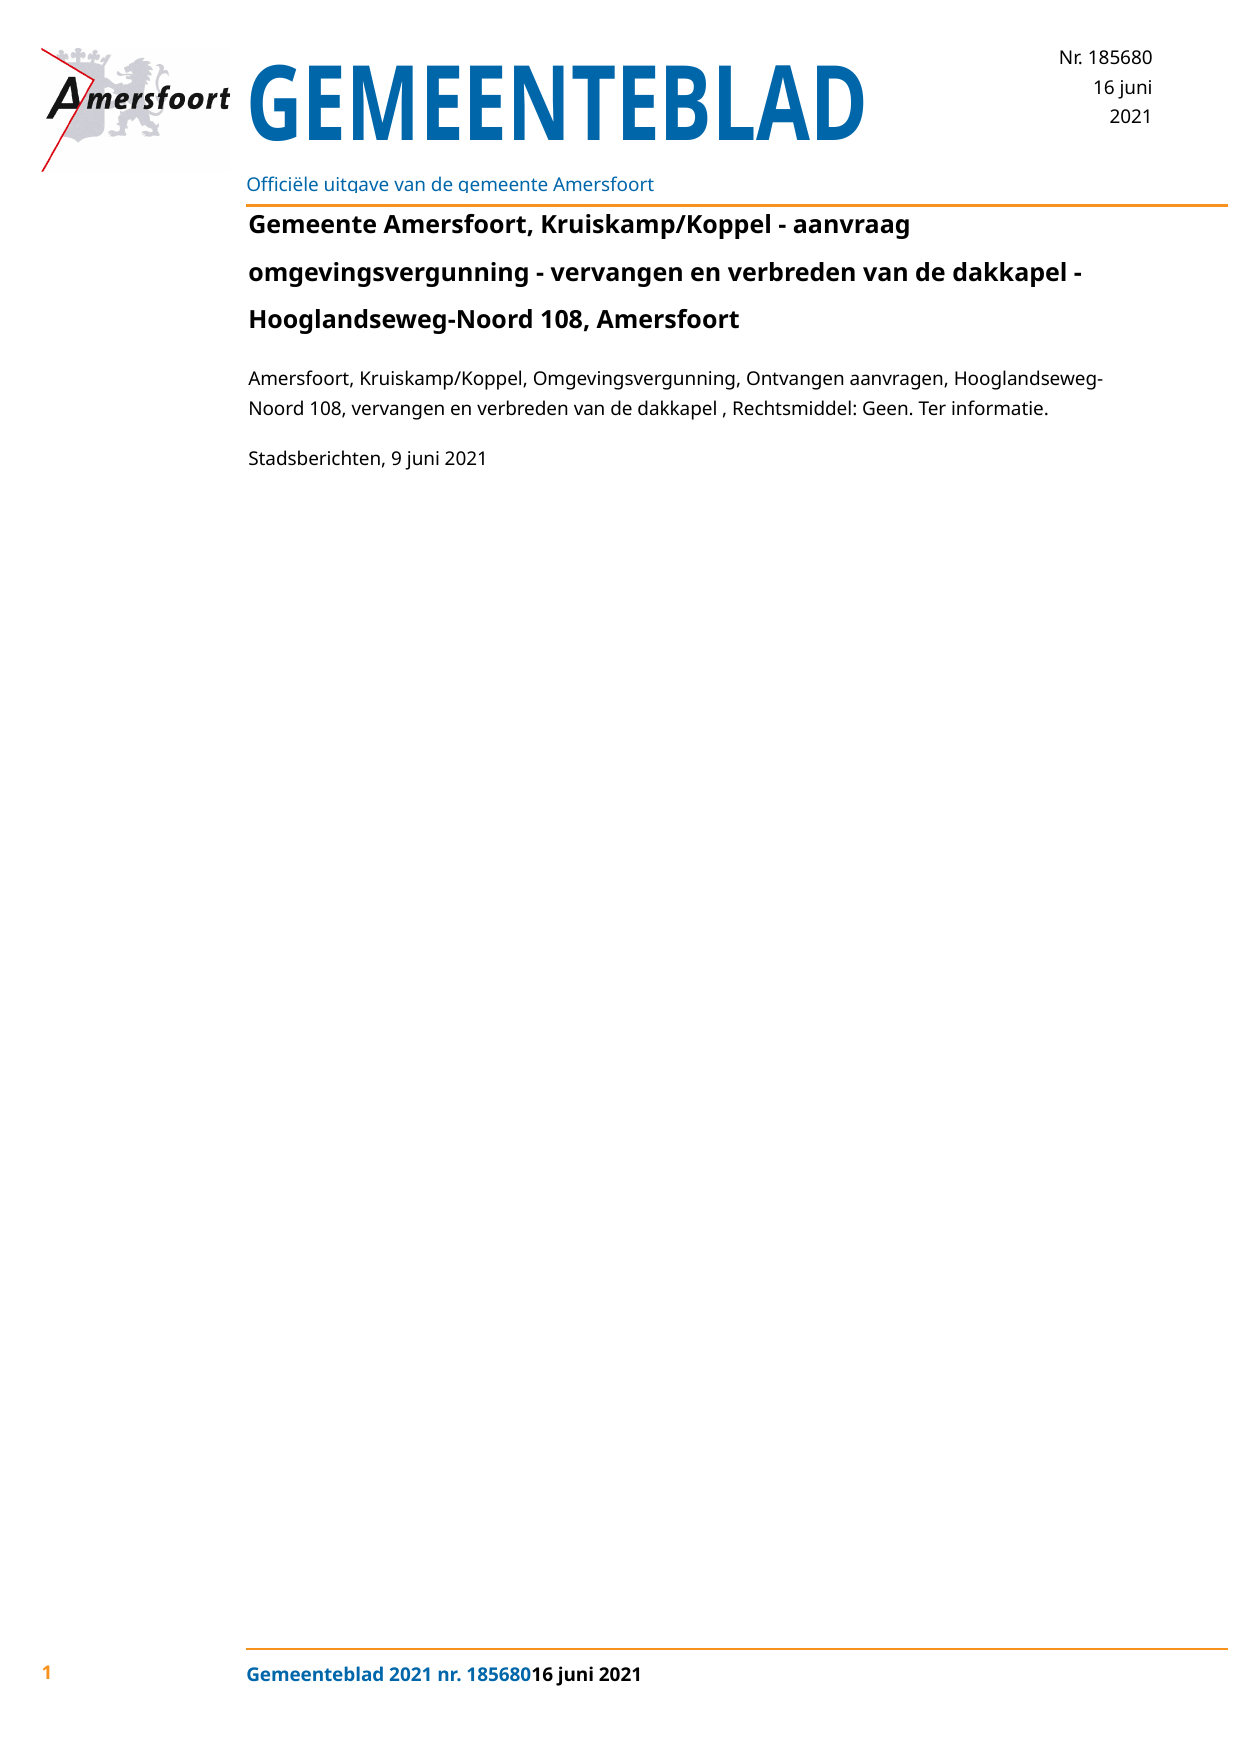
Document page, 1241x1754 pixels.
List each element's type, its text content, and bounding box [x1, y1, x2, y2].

picture [41, 47, 231, 172]
text Stadsberichten, 9 juni 2021 [248, 446, 1152, 471]
text Amersfoort, Kruiskamp/Koppel, Omgevingsvergunning, Ontvangen aanvragen, Hooglandseweg-Noord 108, vervangen en verbreden van de dakkapel , Rechtsmiddel: Geen. Ter informatie. [248, 366, 1152, 421]
text Gemeente Amersfoort, Kruiskamp/Koppel - aanvraag omgevingsvergunning - vervangen en verbreden van de dakkapel - Hooglandseweg-Noord 108, Amersfoort [248, 207, 1152, 336]
